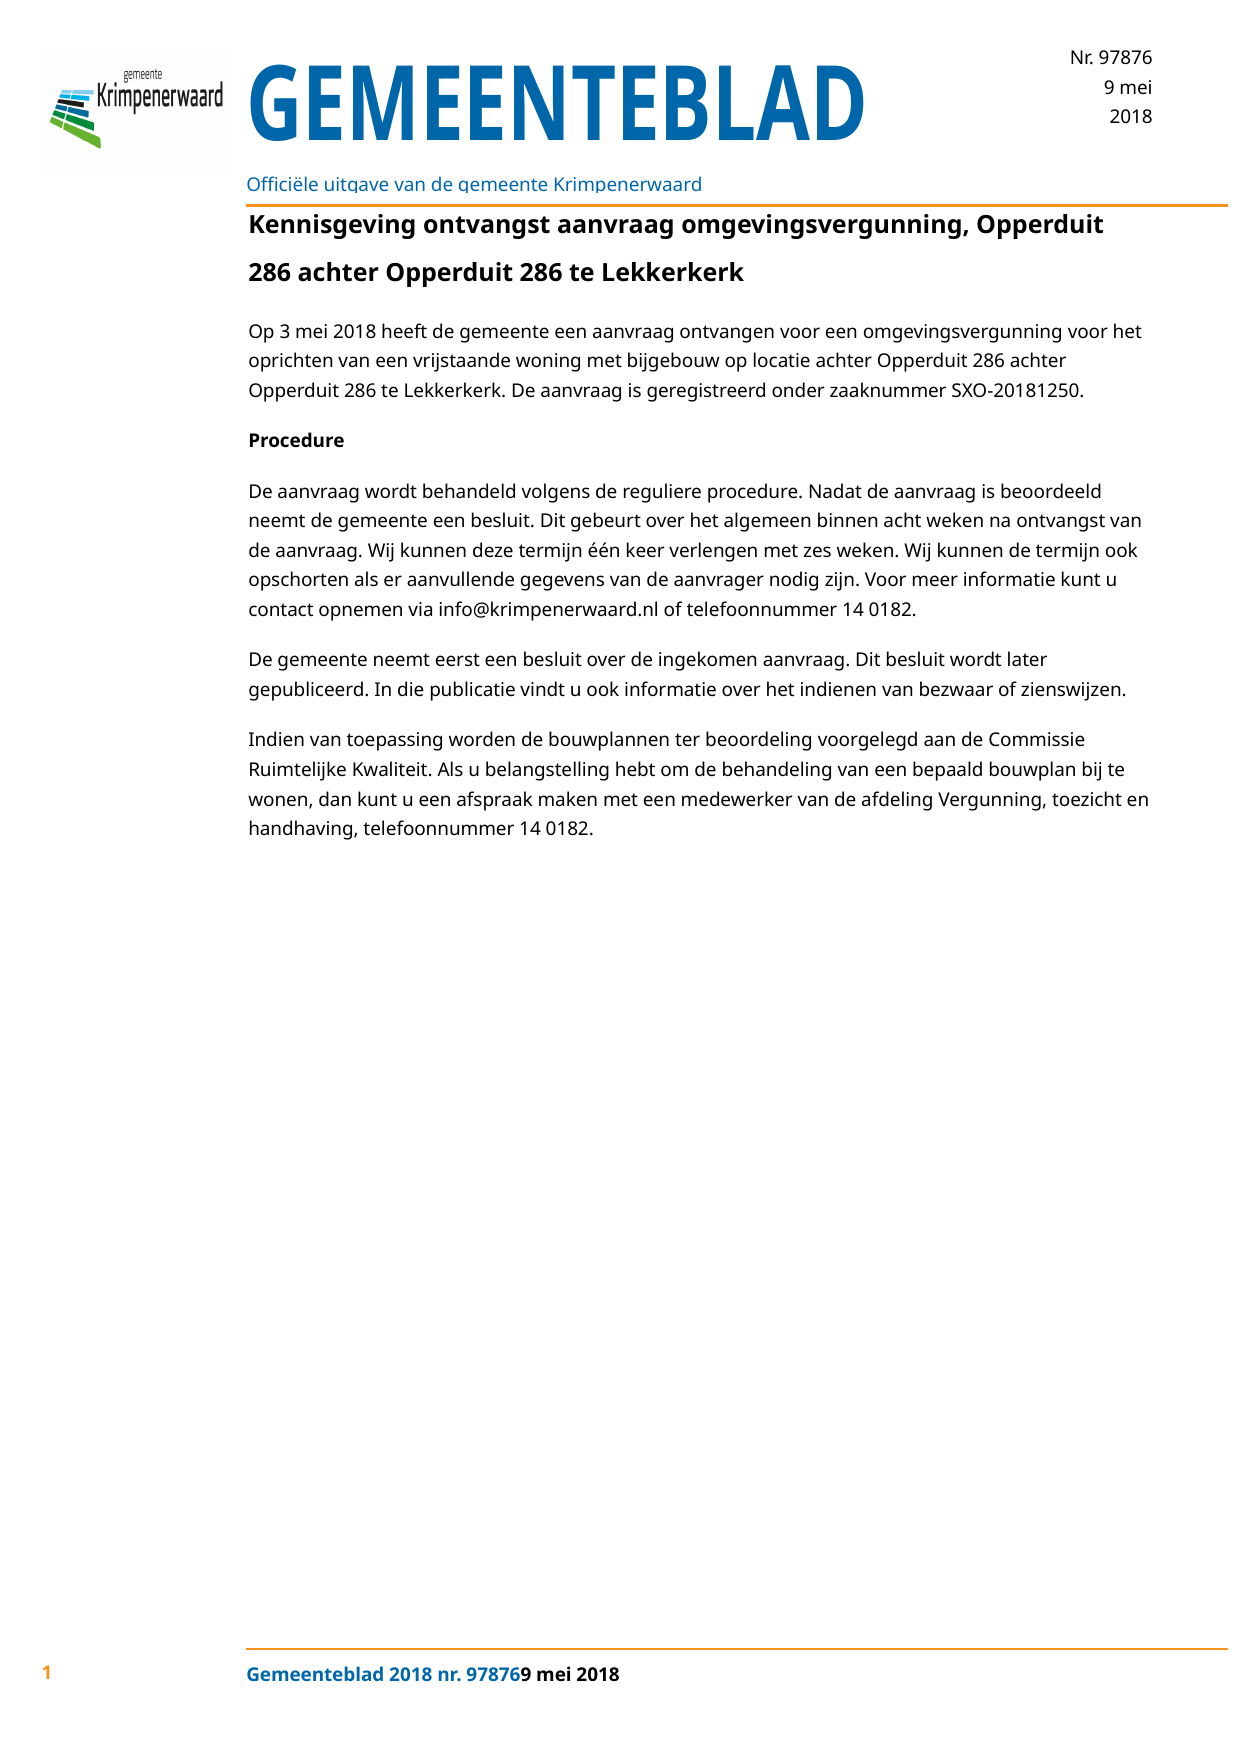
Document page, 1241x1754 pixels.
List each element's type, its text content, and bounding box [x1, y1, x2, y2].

picture [41, 47, 231, 172]
text Indien van toepassing worden de bouwplannen ter beoordeling voorgelegd aan de Commissie Ruimtelijke Kwaliteit. Als u belangstelling hebt om de behandeling van een bepaald bouwplan bij te wonen, dan kunt u een afspraak maken met een medewerker van de afdeling Vergunning, toezicht en handhaving, telefoonnummer 14 0182. [248, 727, 1152, 841]
text Procedure [248, 427, 1152, 453]
text De gemeente neemt eerst een besluit over de ingekomen aanvraag. Dit besluit wordt later gepubliceerd. In die publicatie vindt u ook informatie over het indienen van bezwaar of zienswijzen. [248, 647, 1152, 702]
text De aanvraag wordt behandeld volgens de reguliere procedure. Nadat de aanvraag is beoordeeld neemt de gemeente een besluit. Dit gebeurt over het algemeen binnen acht weken na ontvangst van de aanvraag. Wij kunnen deze termijn één keer verlengen met zes weken. Wij kunnen de termijn ook opschorten als er aanvullende gegevens van de aanvrager nodig zijn. Voor meer informatie kunt u contact opnemen via info@krimpenerwaard.nl of telefoonnummer 14 0182. [248, 478, 1152, 622]
text Kennisgeving ontvangst aanvraag omgevingsvergunning, Opperduit 286 achter Opperduit 286 te Lekkerkerk [248, 207, 1152, 288]
text Op 3 mei 2018 heeft de gemeente een aanvraag ontvangen voor een omgevingsvergunning voor het oprichten van een vrijstaande woning met bijgebouw op locatie achter Opperduit 286 achter Opperduit 286 te Lekkerkerk. De aanvraag is geregistreerd onder zaaknummer SXO-20181250. [248, 318, 1152, 403]
